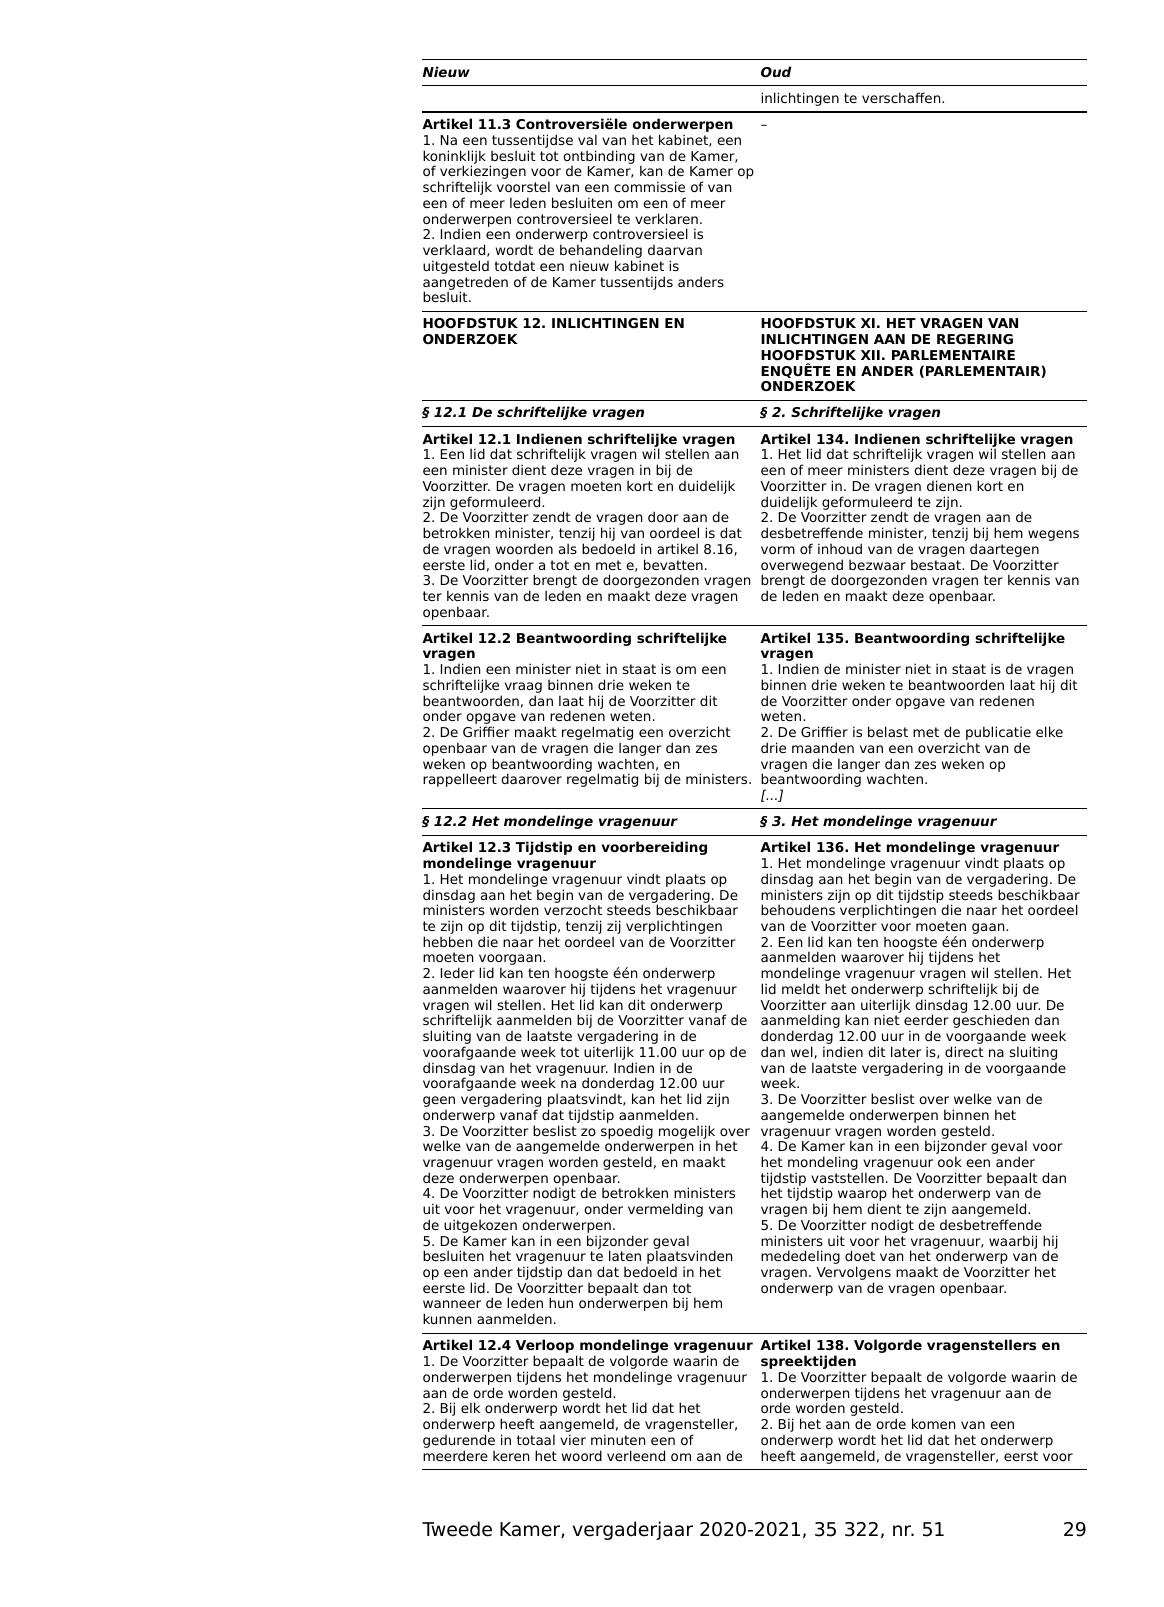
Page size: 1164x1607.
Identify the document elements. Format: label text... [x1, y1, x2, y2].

table_cell HOOFDSTUK XI. HET VRAGEN VAN INLICHTINGEN AAN DE REGERING HOOFDSTUK XII. PARLEMENTAIRE ENQUÊTE EN ANDER (PARLEMENTAIR) ONDERZOEK [754, 312, 1087, 399]
table_cell Artikel 135. Beantwoording schriftelijke vragen 1. Indien de minister niet in staat is de vragen binnen drie weken te beantwoorden laat hij dit de Voorzitter onder opgave van redenen weten. 2. De Griffier is belast met de publicatie elke drie maanden van een overzicht van de vragen die langer dan zes weken op beantwoording wachten. [...] [754, 626, 1087, 808]
table_cell Artikel 138. Volgorde vragenstellers en spreektijden 1. De Voorzitter bepaalt de volgorde waarin de onderwerpen tijdens het vragenuur aan de orde worden gesteld. 2. Bij het aan de orde komen van een onderwerp wordt het lid dat het onderwerp heeft aangemeld, de vragensteller, eerst voor [754, 1334, 1087, 1469]
table_cell Artikel 12.2 Beantwoording schriftelijke vragen 1. Indien een minister niet in staat is om een schriftelijke vraag binnen drie weken te beantwoorden, dan laat hij de Voorzitter dit onder opgave van redenen weten. 2. De Griffier maakt regelmatig een overzicht openbaar van de vragen die langer dan zes weken op beantwoording wachten, en rappelleert daarover regelmatig bij de ministers. [422, 626, 754, 808]
table_cell Artikel 136. Het mondelinge vragenuur 1. Het mondelinge vragenuur vindt plaats op dinsdag aan het begin van de vergadering. De ministers zijn op dit tijdstip steeds beschikbaar behoudens verplichtingen die naar het oordeel van de Voorzitter voor moeten gaan. 2. Een lid kan ten hoogste één onderwerp aanmelden waarover hij tijdens het mondelinge vragenuur vragen wil stellen. Het lid meldt het onderwerp schriftelijk bij de Voorzitter aan uiterlijk dinsdag 12.00 uur. De aanmelding kan niet eerder geschieden dan donderdag 12.00 uur in de voorgaande week dan wel, indien dit later is, direct na sluiting van de laatste vergadering in de voorgaande week. 3. De Voorzitter beslist over welke van de aangemelde onderwerpen binnen het vragenuur vragen worden gesteld. 4. De Kamer kan in een bijzonder geval voor het mondeling vragenuur ook een ander tijdstip vaststellen. De Voorzitter bepaalt dan het tijdstip waarop het onderwerp van de vragen bij hem dient te zijn aangemeld. 5. De Voorzitter nodigt de desbetreffende ministers uit voor het vragenuur, waarbij hij mededeling doet van het onderwerp van de vragen. Vervolgens maakt de Voorzitter het onderwerp van de vragen openbaar. [754, 836, 1087, 1332]
table_cell § 12.1 De schriftelijke vragen [422, 401, 754, 426]
table_cell § 3. Het mondelinge vragenuur [754, 809, 1087, 834]
table_cell Artikel 12.4 Verloop mondelinge vragenuur 1. De Voorzitter bepaalt de volgorde waarin de onderwerpen tijdens het mondelinge vragenuur aan de orde worden gesteld. 2. Bij elk onderwerp wordt het lid dat het onderwerp heeft aangemeld, de vragensteller, gedurende in totaal vier minuten een of meerdere keren het woord verleend om aan de [422, 1334, 754, 1469]
table_cell Artikel 12.1 Indienen schriftelijke vragen 1. Een lid dat schriftelijk vragen wil stellen aan een minister dient deze vragen in bij de Voorzitter. De vragen moeten kort en duidelijk zijn geformuleerd. 2. De Voorzitter zendt de vragen door aan de betrokken minister, tenzij hij van oordeel is dat de vragen woorden als bedoeld in artikel 8.16, eerste lid, onder a tot en met e, bevatten. 3. De Voorzitter brengt de doorgezonden vragen ter kennis van de leden en maakt deze vragen openbaar. [422, 427, 754, 625]
table_cell § 12.2 Het mondelinge vragenuur [422, 809, 754, 834]
table_cell [422, 86, 754, 111]
table_cell Artikel 12.3 Tijdstip en voorbereiding mondelinge vragenuur 1. Het mondelinge vragenuur vindt plaats op dinsdag aan het begin van de vergadering. De ministers worden verzocht steeds beschikbaar te zijn op dit tijdstip, tenzij zij verplichtingen hebben die naar het oordeel van de Voorzitter moeten voorgaan. 2. Ieder lid kan ten hoogste één onderwerp aanmelden waarover hij tijdens het vragenuur vragen wil stellen. Het lid kan dit onderwerp schriftelijk aanmelden bij de Voorzitter vanaf de sluiting van de laatste vergadering in de voorafgaande week tot uiterlijk 11.00 uur op de dinsdag van het vragenuur. Indien in de voorafgaande week na donderdag 12.00 uur geen vergadering plaatsvindt, kan het lid zijn onderwerp vanaf dat tijdstip aanmelden. 3. De Voorzitter beslist zo spoedig mogelijk over welke van de aangemelde onderwerpen in het vragenuur vragen worden gesteld, en maakt deze onderwerpen openbaar. 4. De Voorzitter nodigt de betrokken ministers uit voor het vragenuur, onder vermelding van de uitgekozen onderwerpen. 5. De Kamer kan in een bijzonder geval besluiten het vragenuur te laten plaatsvinden op een ander tijdstip dan dat bedoeld in het eerste lid. De Voorzitter bepaalt dan tot wanneer de leden hun onderwerpen bij hem kunnen aanmelden. [422, 836, 754, 1332]
table_cell Artikel 134. Indienen schriftelijke vragen 1. Het lid dat schriftelijk vragen wil stellen aan een of meer ministers dient deze vragen bij de Voorzitter in. De vragen dienen kort en duidelijk geformuleerd te zijn. 2. De Voorzitter zendt de vragen aan de desbetreffende minister, tenzij bij hem wegens vorm of inhoud van de vragen daartegen overwegend bezwaar bestaat. De Voorzitter brengt de doorgezonden vragen ter kennis van de leden en maakt deze openbaar. [754, 427, 1087, 625]
table_cell § 2. Schriftelijke vragen [754, 401, 1087, 426]
table_cell HOOFDSTUK 12. INLICHTINGEN EN ONDERZOEK [422, 312, 754, 399]
table_header Oud [754, 60, 1087, 85]
table_cell Artikel 11.3 Controversiële onderwerpen 1. Na een tussentijdse val van het kabinet, een koninklijk besluit tot ontbinding van de Kamer, of verkiezingen voor de Kamer, kan de Kamer op schriftelijk voorstel van een commissie of van een of meer leden besluiten om een of meer onderwerpen controversieel te verklaren. 2. Indien een onderwerp controversieel is verklaard, wordt de behandeling daarvan uitgesteld totdat een nieuw kabinet is aangetreden of de Kamer tussentijds anders besluit. [422, 113, 754, 311]
table_cell – [754, 113, 1087, 311]
table_header Nieuw [422, 60, 754, 85]
table_cell inlichtingen te verschaffen. [754, 86, 1087, 111]
